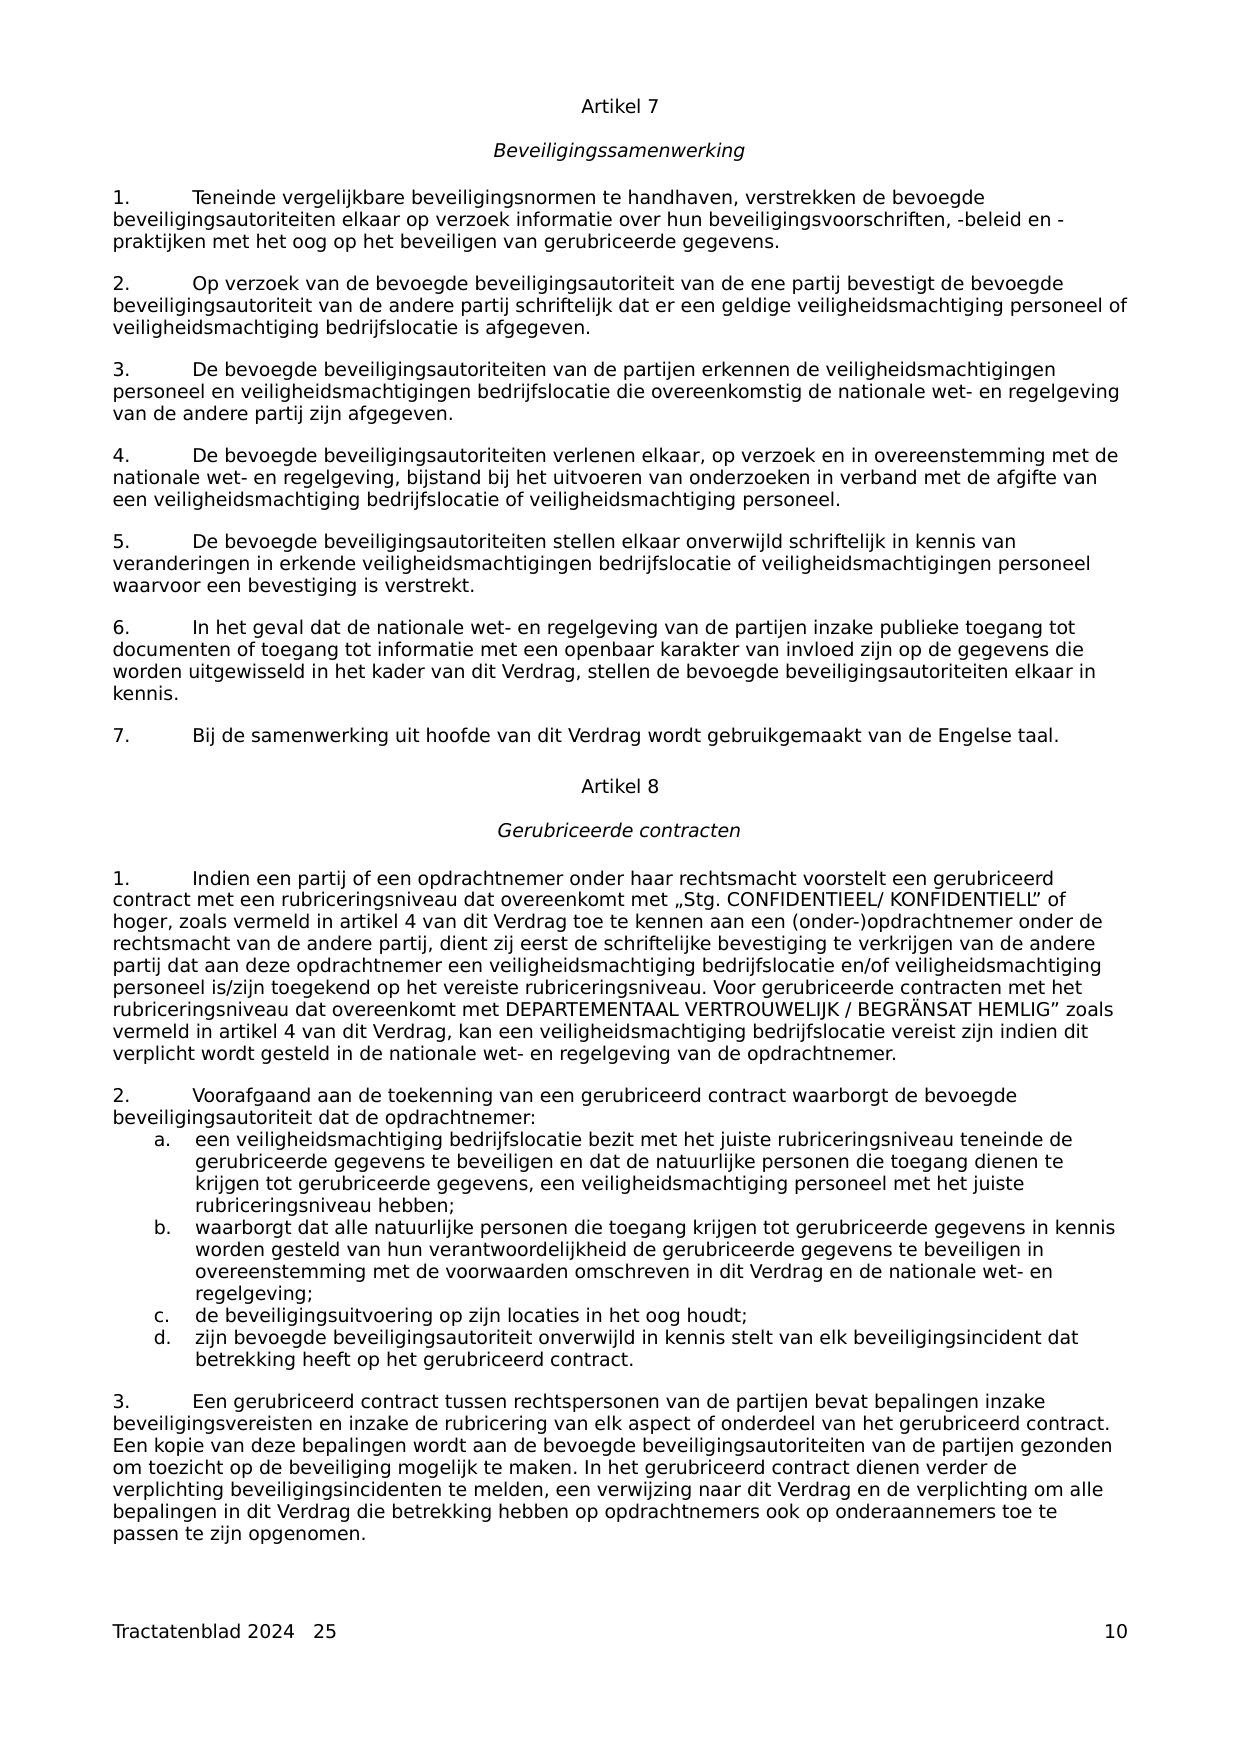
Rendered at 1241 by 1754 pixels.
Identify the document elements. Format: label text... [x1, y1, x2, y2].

text 6. In het geval dat de nationale wet- en regelgeving van de partijen inzake publieke toegang tot documenten of toegang tot informatie met een openbaar karakter van invloed zijn op de gegevens die worden uitgewisseld in het kader van dit Verdrag, stellen de bevoegde beveiligingsautoriteiten elkaar in kennis. [112, 617, 1128, 704]
text 2. Voorafgaand aan de toekenning van een gerubriceerd contract waarborgt de bevoegde beveiligingsautoriteit dat de opdrachtnemer: [112, 1085, 1128, 1129]
text 4. De bevoegde beveiligingsautoriteiten verlenen elkaar, op verzoek en in overeenstemming met de nationale wet- en regelgeving, bijstand bij het uitvoeren van onderzoeken in verband met de afgifte van een veiligheidsmachtiging bedrijfslocatie of veiligheidsmachtiging personeel. [112, 445, 1128, 511]
text 1. Teneinde vergelijkbare beveiligingsnormen te handhaven, verstrekken de bevoegde beveiligingsautoriteiten elkaar op verzoek informatie over hun beveiligingsvoorschriften, -beleid en -praktijken met het oog op het beveiligen van gerubriceerde gegevens. [112, 187, 1128, 253]
text 3. De bevoegde beveiligingsautoriteiten van de partijen erkennen de veiligheidsmachtigingen personeel en veiligheidsmachtigingen bedrijfslocatie die overeenkomstig de nationale wet- en regelgeving van de andere partij zijn afgegeven. [112, 359, 1128, 425]
subtitle Artikel 7 Beveiligingssamenwerking [112, 96, 1128, 162]
text 3. Een gerubriceerd contract tussen rechtspersonen van de partijen bevat bepalingen inzake beveiligingsvereisten en inzake de rubricering van elk aspect of onderdeel van het gerubriceerd contract. Een kopie van deze bepalingen wordt aan de bevoegde beveiligingsautoriteiten van de partijen gezonden om toezicht op de beveiliging mogelijk te maken. In het gerubriceerd contract dienen verder de verplichting beveiligingsincidenten te melden, een verwijzing naar dit Verdrag en de verplichting om alle bepalingen in dit Verdrag die betrekking hebben op opdrachtnemers ook op onderaannemers toe te passen te zijn opgenomen. [112, 1391, 1128, 1545]
text 5. De bevoegde beveiligingsautoriteiten stellen elkaar onverwijld schriftelijk in kennis van veranderingen in erkende veiligheidsmachtigingen bedrijfslocatie of veiligheidsmachtigingen personeel waarvoor een bevestiging is verstrekt. [112, 531, 1128, 597]
text a. een veiligheidsmachtiging bedrijfslocatie bezit met het juiste rubriceringsniveau teneinde de gerubriceerde gegevens te beveiligen en dat de natuurlijke personen die toegang dienen te krijgen tot gerubriceerde gegevens, een veiligheidsmachtiging personeel met het juiste rubriceringsniveau hebben; [153, 1129, 1128, 1217]
text 7. Bij de samenwerking uit hoofde van dit Verdrag wordt gebruikgemaakt van de Engelse taal. [112, 724, 1128, 746]
text 1. Indien een partij of een opdrachtnemer onder haar rechtsmacht voorstelt een gerubriceerd contract met een rubriceringsniveau dat overeenkomt met „Stg. CONFIDENTIEEL/ KONFIDENTIELL” of hoger, zoals vermeld in artikel 4 van dit Verdrag toe te kennen aan een (onder-)opdrachtnemer onder de rechtsmacht van de andere partij, dient zij eerst de schriftelijke bevestiging te verkrijgen van de andere partij dat aan deze opdrachtnemer een veiligheidsmachtiging bedrijfslocatie en/of veiligheidsmachtiging personeel is/zijn toegekend op het vereiste rubriceringsniveau. Voor gerubriceerde contracten met het rubriceringsniveau dat overeenkomt met DEPARTEMENTAAL VERTROUWELIJK / BEGRÄNSAT HEMLIG” zoals vermeld in artikel 4 van dit Verdrag, kan een veiligheidsmachtiging bedrijfslocatie vereist zijn indien dit verplicht wordt gesteld in de nationale wet- en regelgeving van de opdrachtnemer. [112, 867, 1128, 1065]
text 2. Op verzoek van de bevoegde beveiligingsautoriteit van de ene partij bevestigt de bevoegde beveiligingsautoriteit van de andere partij schriftelijk dat er een geldige veiligheidsmachtiging personeel of veiligheidsmachtiging bedrijfslocatie is afgegeven. [112, 273, 1128, 339]
text b. waarborgt dat alle natuurlijke personen die toegang krijgen tot gerubriceerde gegevens in kennis worden gesteld van hun verantwoordelijkheid de gerubriceerde gegevens te beveiligen in overeenstemming met de voorwaarden omschreven in dit Verdrag en de nationale wet- en regelgeving; [153, 1217, 1128, 1305]
subtitle Artikel 8 Gerubriceerde contracten [112, 776, 1128, 842]
text d. zijn bevoegde beveiligingsautoriteit onverwijld in kennis stelt van elk beveiligingsincident dat betrekking heeft op het gerubriceerd contract. [153, 1327, 1128, 1371]
text c. de beveiligingsuitvoering op zijn locaties in het oog houdt; [153, 1305, 1128, 1327]
